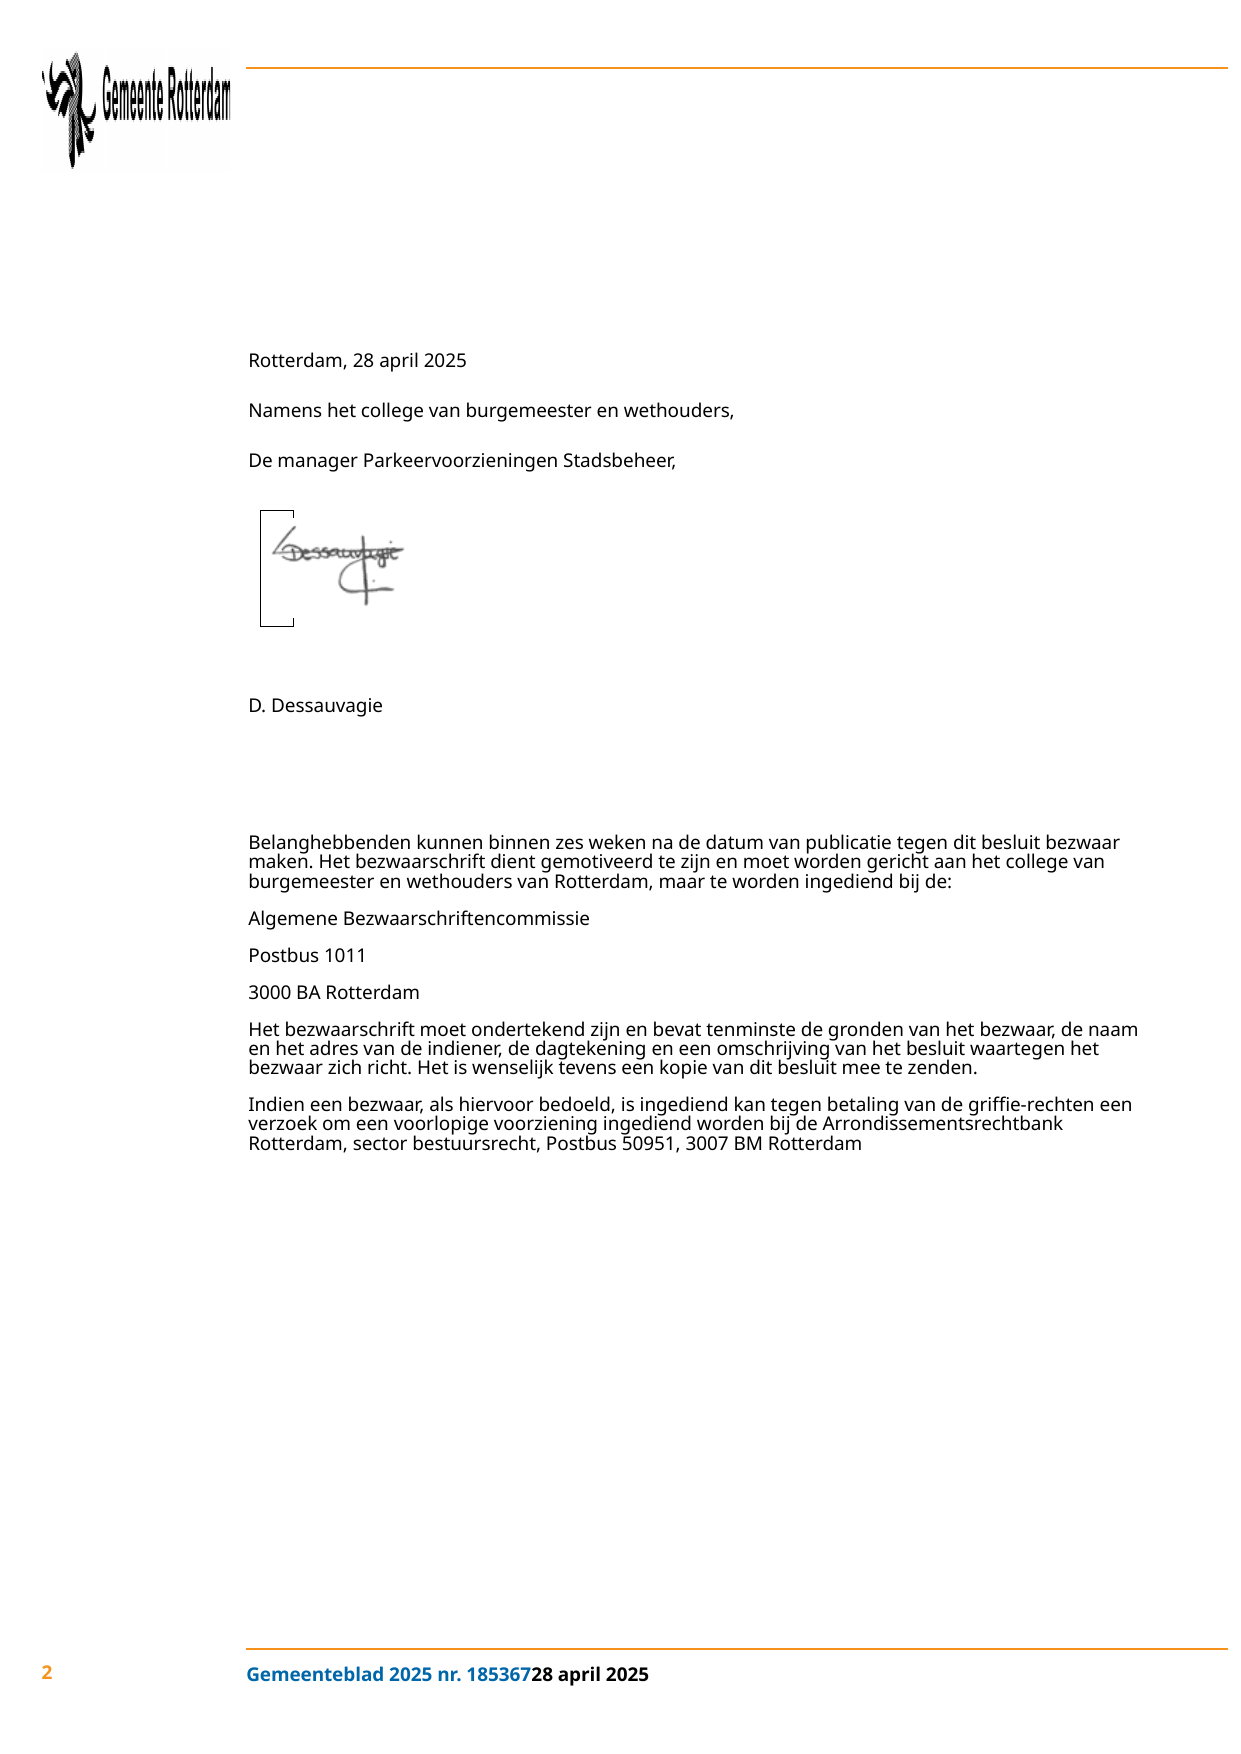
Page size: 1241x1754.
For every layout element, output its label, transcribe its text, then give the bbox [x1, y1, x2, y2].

text Algemene Bezwaarschriftencommissie [248, 910, 1152, 929]
text Indien een bezwaar, als hiervoor bedoeld, is ingediend kan tegen betaling van de griffie-rechten een verzoek om een voorlopige voorziening ingediend worden bij de Arrondissementsrechtbank Rotterdam, sector bestuursrecht, Postbus 50951, 3007 BM Rotterdam [248, 1096, 1152, 1154]
text D. Dessauvagie [248, 692, 1152, 718]
picture [268, 518, 417, 618]
text De manager Parkeervoorzieningen Stadsbeheer, [248, 448, 1152, 473]
text 3000 BA Rotterdam [248, 984, 1152, 1003]
text Rotterdam, 28 april 2025 [248, 347, 1152, 373]
text Postbus 1011 [248, 947, 1152, 966]
picture [41, 47, 231, 172]
text Namens het college van burgemeester en wethouders, [248, 397, 1152, 423]
text Het bezwaarschrift moet ondertekend zijn en bevat tenminste de gronden van het bezwaar, de naam en het adres van de indiener, de dagtekening en een omschrijving van het besluit waartegen het bezwaar zich richt. Het is wenselijk tevens een kopie van dit besluit mee te zenden. [248, 1021, 1152, 1078]
text Belanghebbenden kunnen binnen zes weken na de datum van publicatie tegen dit besluit bezwaar maken. Het bezwaarschrift dient gemotiveerd te zijn en moet worden gericht aan het college van burgemeester en wethouders van Rotterdam, maar te worden ingediend bij de: [248, 834, 1152, 892]
